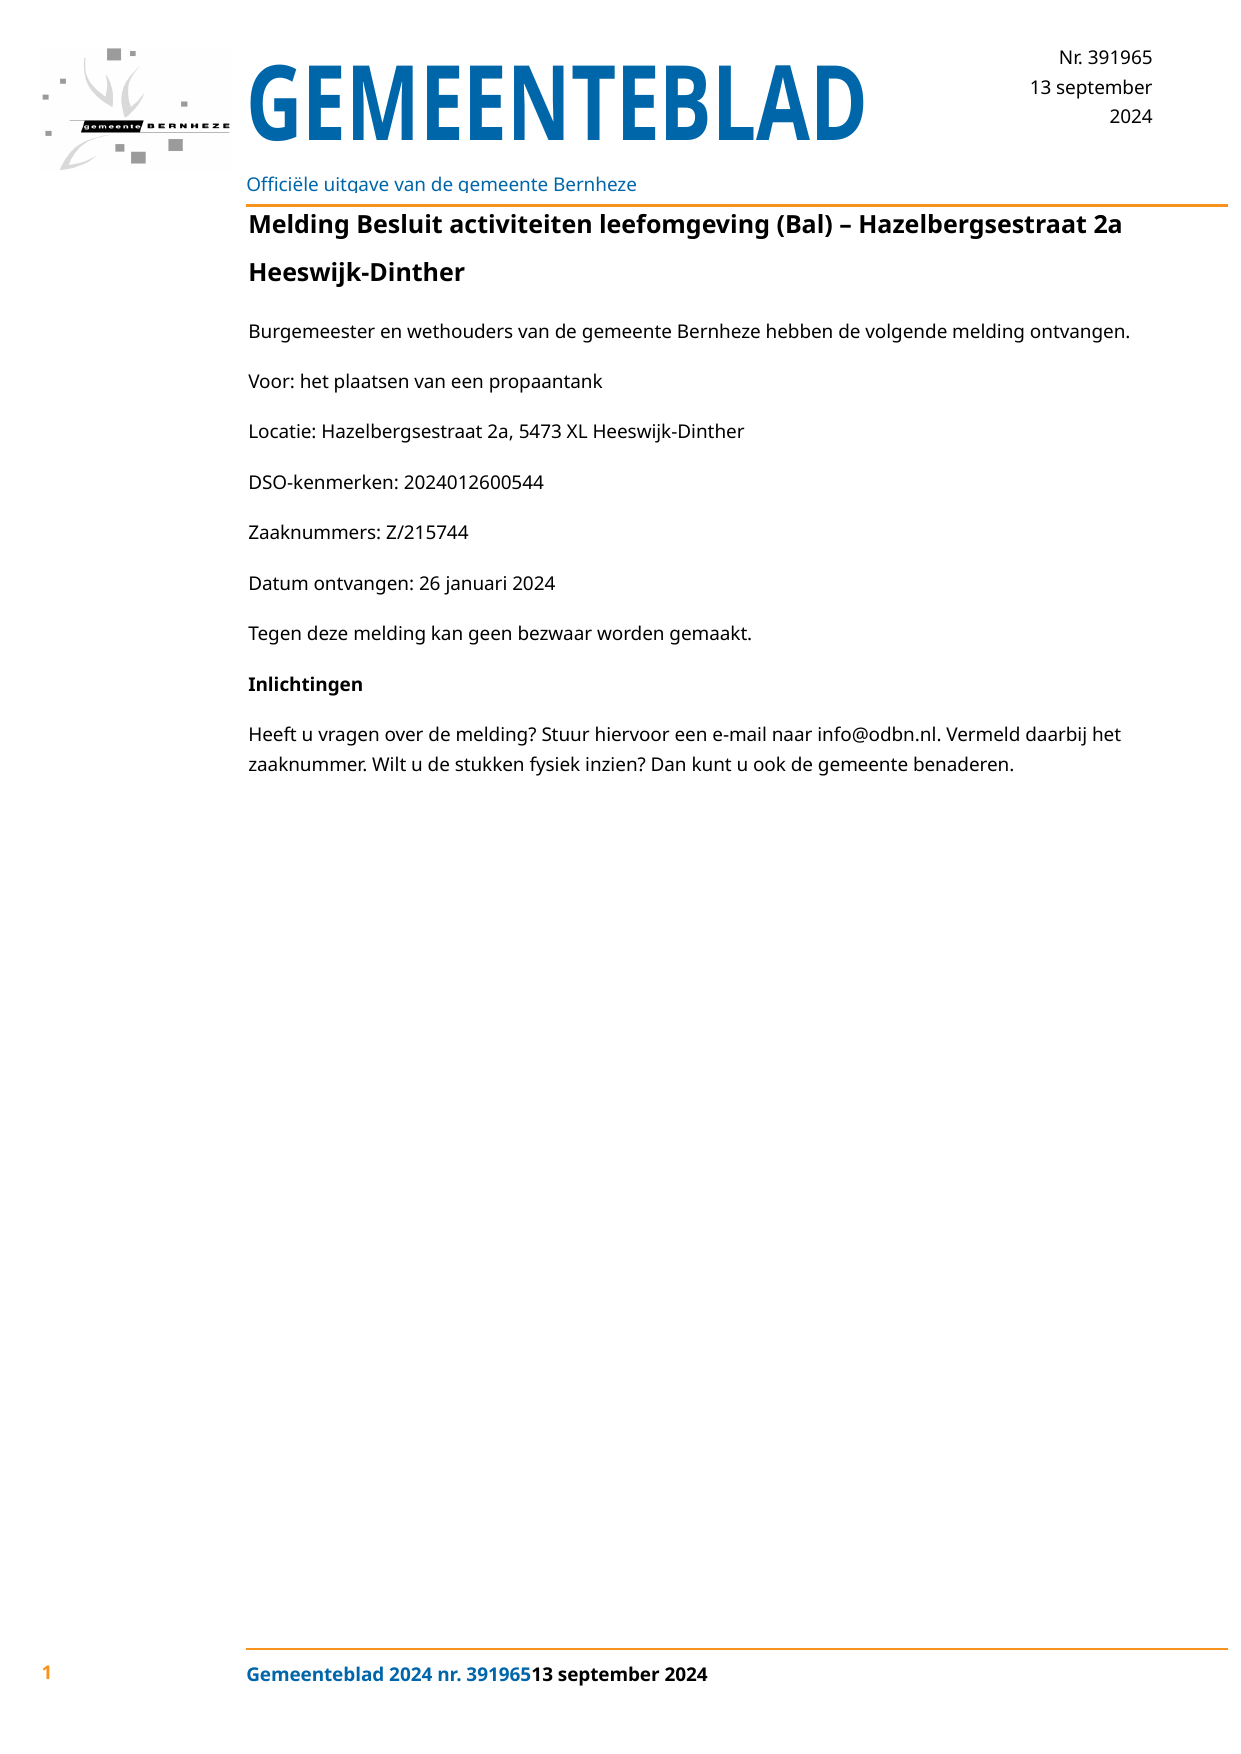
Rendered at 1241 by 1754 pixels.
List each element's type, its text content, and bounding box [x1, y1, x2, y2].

text Datum ontvangen: 26 januari 2024 [248, 570, 1152, 596]
picture [41, 47, 231, 172]
text Melding Besluit activiteiten leefomgeving (Bal) – Hazelbergsestraat 2a Heeswijk-Dinther [248, 207, 1152, 288]
text Inlichtingen [248, 671, 1152, 697]
text Burgemeester en wethouders van de gemeente Bernheze hebben de volgende melding ontvangen. [248, 318, 1152, 344]
text Locatie: Hazelbergsestraat 2a, 5473 XL Heeswijk-Dinther [248, 419, 1152, 444]
text DSO-kenmerken: 2024012600544 [248, 469, 1152, 495]
text Voor: het plaatsen van een propaantank [248, 368, 1152, 394]
text Zaaknummers: Z/215744 [248, 519, 1152, 545]
text Heeft u vragen over de melding? Stuur hiervoor een e-mail naar info@odbn.nl. Vermeld daarbij het zaaknummer. Wilt u de stukken fysiek inzien? Dan kunt u ook de gemeente benaderen. [248, 721, 1152, 777]
text Tegen deze melding kan geen bezwaar worden gemaakt. [248, 620, 1152, 646]
